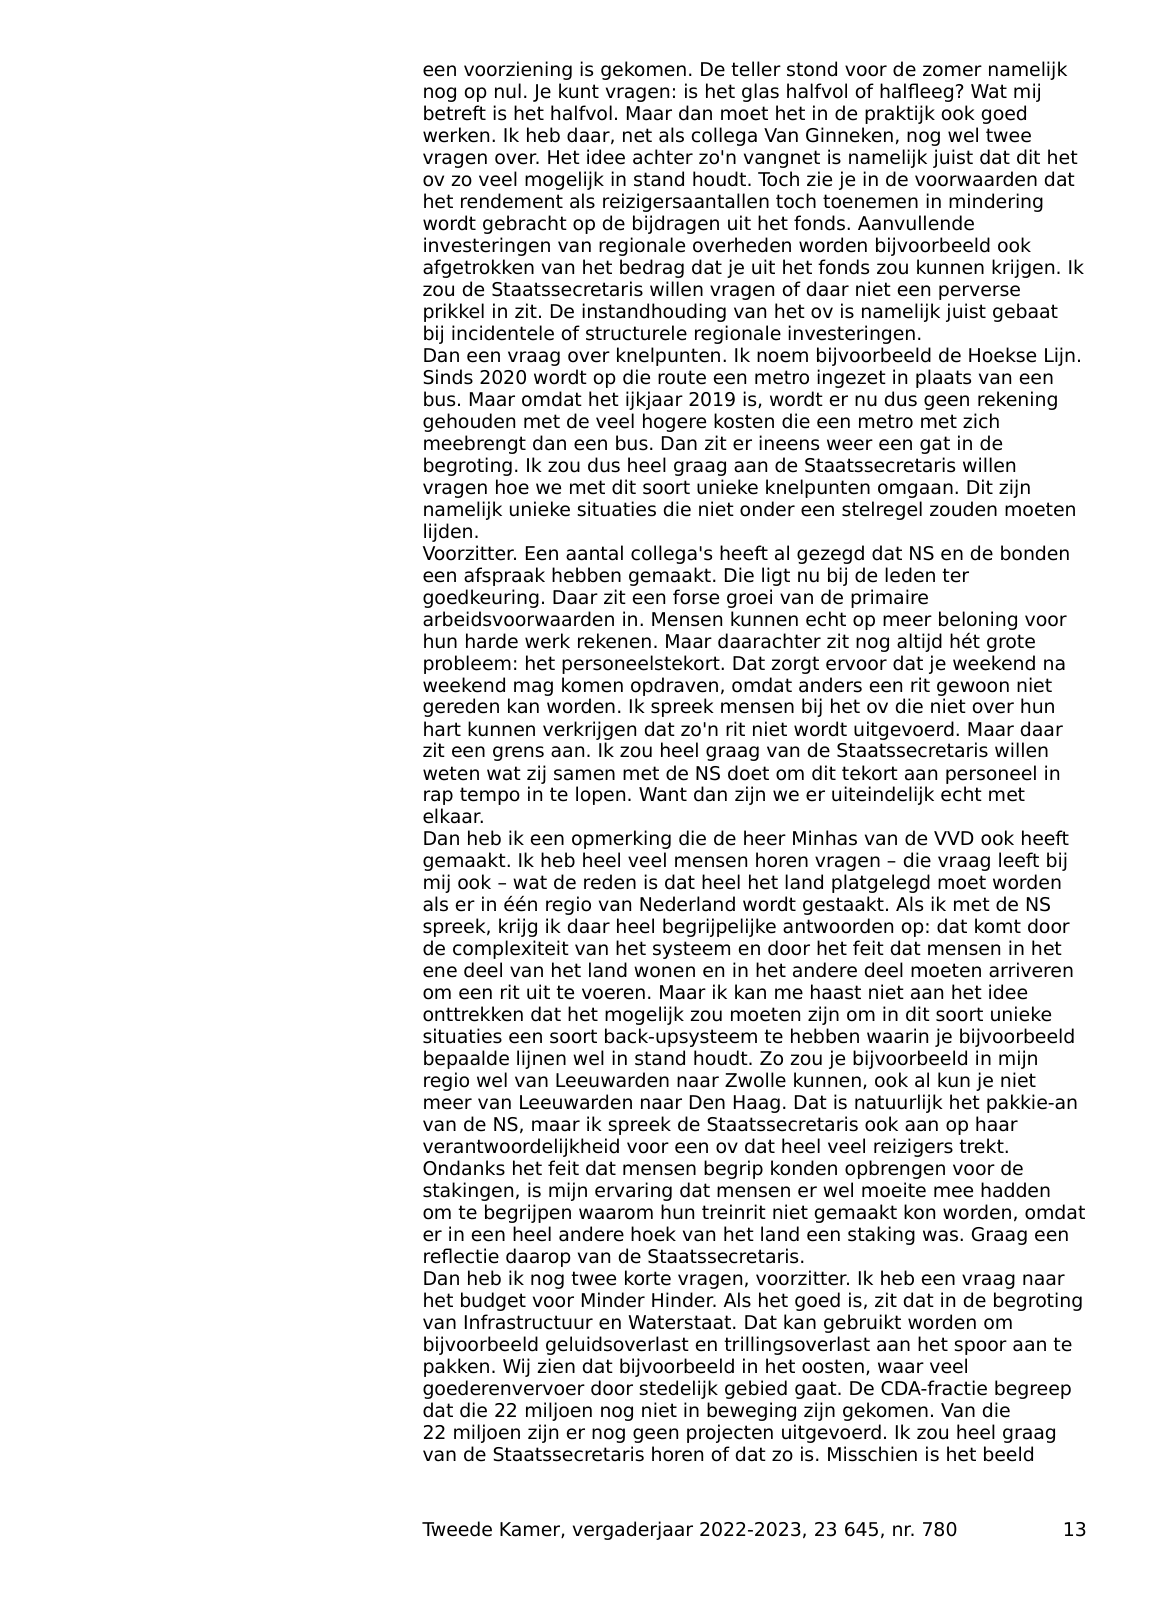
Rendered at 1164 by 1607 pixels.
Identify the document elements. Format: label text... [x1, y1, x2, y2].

text Dan heb ik een opmerking die de heer Minhas van de VVD ook heeft gemaakt. Ik heb heel veel mensen horen vragen – die vraag leeft bij mij ook – wat de reden is dat heel het land platgelegd moet worden als er in één regio van Nederland wordt gestaakt. Als ik met de NS spreek, krijg ik daar heel begrijpelijke antwoorden op: dat komt door de complexiteit van het systeem en door het feit dat mensen in het ene deel van het land wonen en in het andere deel moeten arriveren om een rit uit te voeren. Maar ik kan me haast niet aan het idee onttrekken dat het mogelijk zou moeten zijn om in dit soort unieke situaties een soort back-upsysteem te hebben waarin je bijvoorbeeld bepaalde lijnen wel in stand houdt. Zo zou je bijvoorbeeld in mijn regio wel van Leeuwarden naar Zwolle kunnen, ook al kun je niet meer van Leeuwarden naar Den Haag. Dat is natuurlijk het pakkie-an van de NS, maar ik spreek de Staatssecretaris ook aan op haar verantwoordelijkheid voor een ov dat heel veel reizigers trekt. Ondanks het feit dat mensen begrip konden opbrengen voor de stakingen, is mijn ervaring dat mensen er wel moeite mee hadden om te begrijpen waarom hun treinrit niet gemaakt kon worden, omdat er in een heel andere hoek van het land een staking was. Graag een reflectie daarop van de Staatssecretaris. [422, 828, 1087, 1268]
text Dan heb ik nog twee korte vragen, voorzitter. Ik heb een vraag naar het budget voor Minder Hinder. Als het goed is, zit dat in de begroting van Infrastructuur en Waterstaat. Dat kan gebruikt worden om bijvoorbeeld geluidsoverlast en trillingsoverlast aan het spoor aan te pakken. Wij zien dat bijvoorbeeld in het oosten, waar veel goederenvervoer door stedelijk gebied gaat. De CDA-fractie begreep dat die 22 miljoen nog niet in beweging zijn gekomen. Van die 22 miljoen zijn er nog geen projecten uitgevoerd. Ik zou heel graag van de Staatssecretaris horen of dat zo is. Misschien is het beeld [422, 1268, 1087, 1466]
text een voorziening is gekomen. De teller stond voor de zomer namelijk nog op nul. Je kunt vragen: is het glas halfvol of halfleeg? Wat mij betreft is het halfvol. Maar dan moet het in de praktijk ook goed werken. Ik heb daar, net als collega Van Ginneken, nog wel twee vragen over. Het idee achter zo'n vangnet is namelijk juist dat dit het ov zo veel mogelijk in stand houdt. Toch zie je in de voorwaarden dat het rendement als reizigersaantallen toch toenemen in mindering wordt gebracht op de bijdragen uit het fonds. Aanvullende investeringen van regionale overheden worden bijvoorbeeld ook afgetrokken van het bedrag dat je uit het fonds zou kunnen krijgen. Ik zou de Staatssecretaris willen vragen of daar niet een perverse prikkel in zit. De instandhouding van het ov is namelijk juist gebaat bij incidentele of structurele regionale investeringen. [422, 59, 1087, 345]
text Dan een vraag over knelpunten. Ik noem bijvoorbeeld de Hoekse Lijn. Sinds 2020 wordt op die route een metro ingezet in plaats van een bus. Maar omdat het ijkjaar 2019 is, wordt er nu dus geen rekening gehouden met de veel hogere kosten die een metro met zich meebrengt dan een bus. Dan zit er ineens weer een gat in de begroting. Ik zou dus heel graag aan de Staatssecretaris willen vragen hoe we met dit soort unieke knelpunten omgaan. Dit zijn namelijk unieke situaties die niet onder een stelregel zouden moeten lijden. [422, 345, 1087, 543]
text Voorzitter. Een aantal collega's heeft al gezegd dat NS en de bonden een afspraak hebben gemaakt. Die ligt nu bij de leden ter goedkeuring. Daar zit een forse groei van de primaire arbeidsvoorwaarden in. Mensen kunnen echt op meer beloning voor hun harde werk rekenen. Maar daarachter zit nog altijd hét grote probleem: het personeelstekort. Dat zorgt ervoor dat je weekend na weekend mag komen opdraven, omdat anders een rit gewoon niet gereden kan worden. Ik spreek mensen bij het ov die niet over hun hart kunnen verkrijgen dat zo'n rit niet wordt uitgevoerd. Maar daar zit een grens aan. Ik zou heel graag van de Staatssecretaris willen weten wat zij samen met de NS doet om dit tekort aan personeel in rap tempo in te lopen. Want dan zijn we er uiteindelijk echt met elkaar. [422, 543, 1087, 828]
